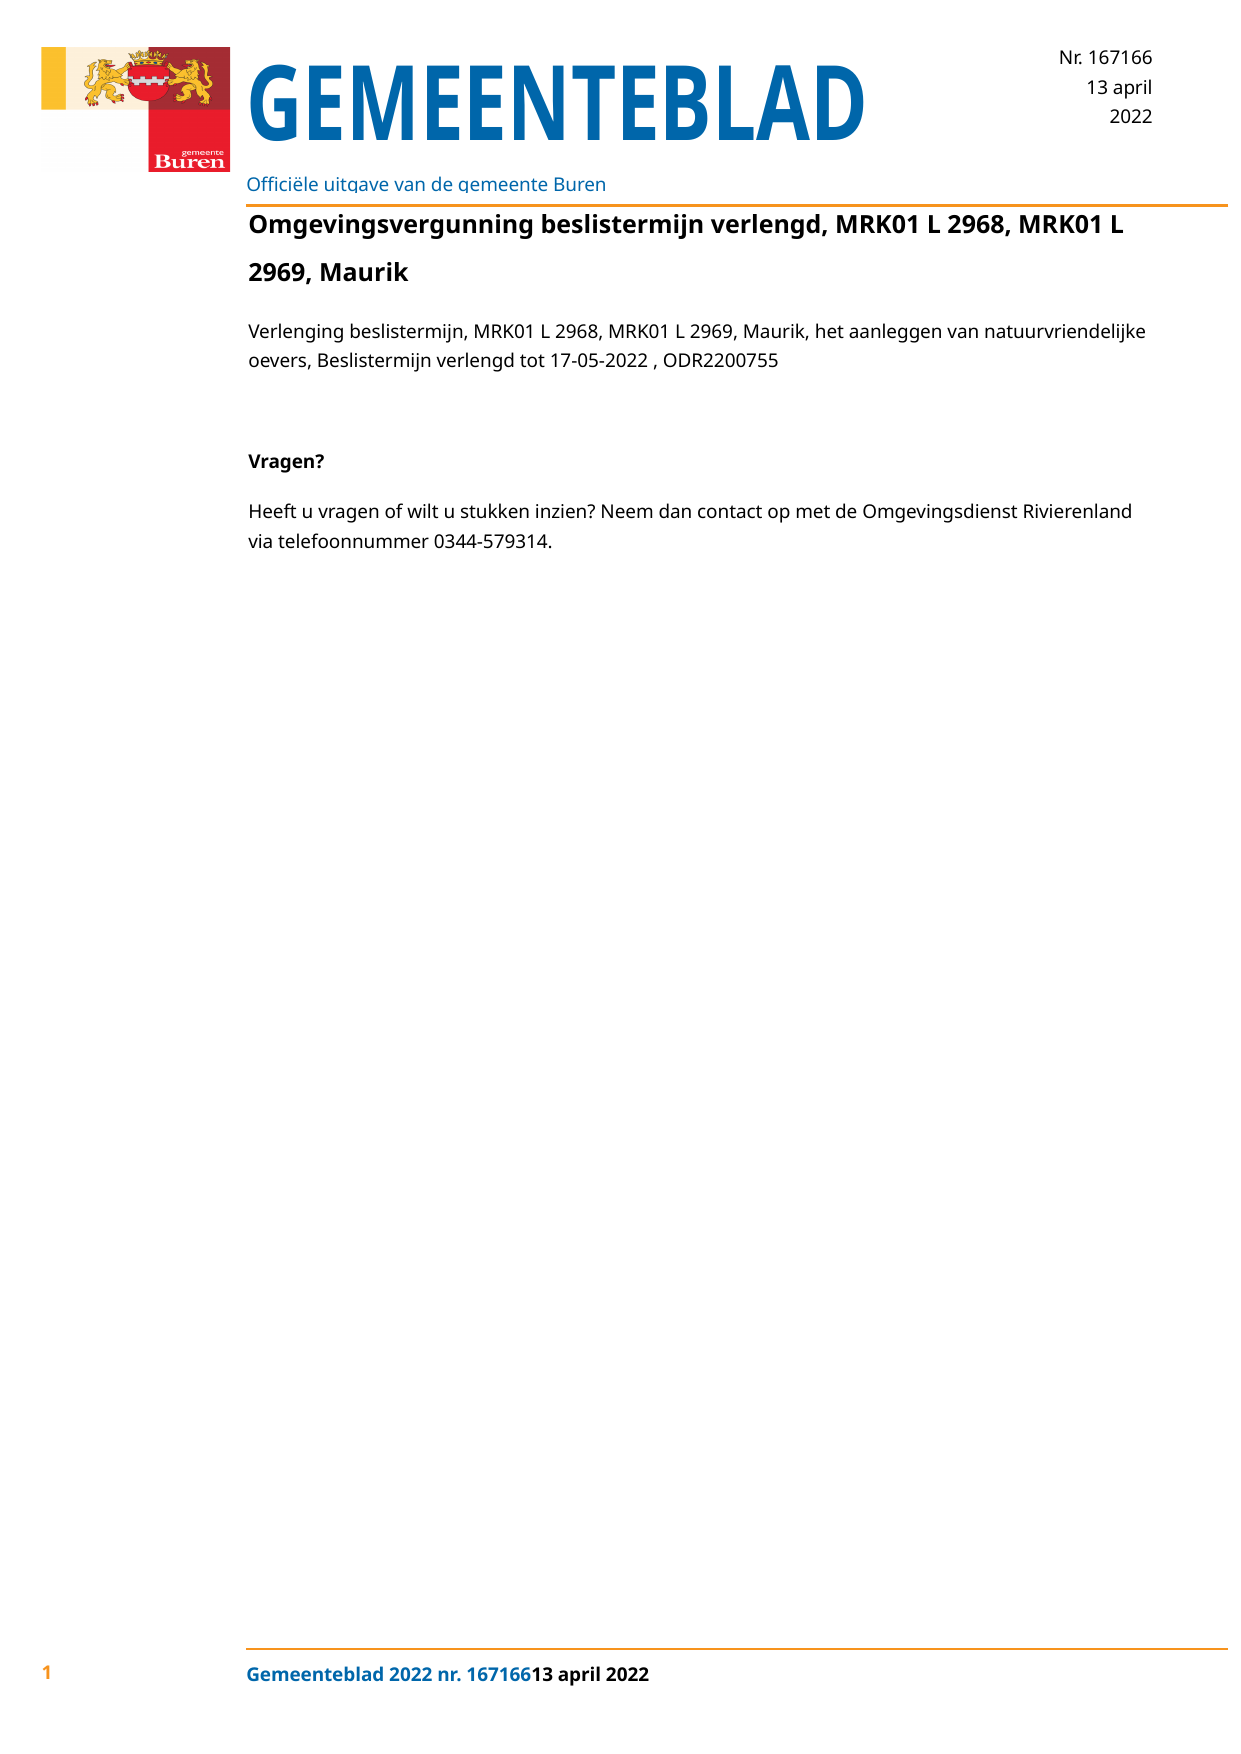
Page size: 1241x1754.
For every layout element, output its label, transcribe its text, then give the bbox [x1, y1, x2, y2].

picture [41, 47, 231, 172]
text Omgevingsvergunning beslistermijn verlengd, MRK01 L 2968, MRK01 L 2969, Maurik [248, 207, 1152, 288]
text Heeft u vragen of wilt u stukken inzien? Neem dan contact op met de Omgevingsdienst Rivierenland via telefoonnummer 0344-579314. [248, 499, 1152, 554]
text Verlenging beslistermijn, MRK01 L 2968, MRK01 L 2969, Maurik, het aanleggen van natuurvriendelijke oevers, Beslistermijn verlengd tot 17-05-2022 , ODR2200755 [248, 318, 1152, 373]
text Vragen? [248, 448, 1152, 474]
